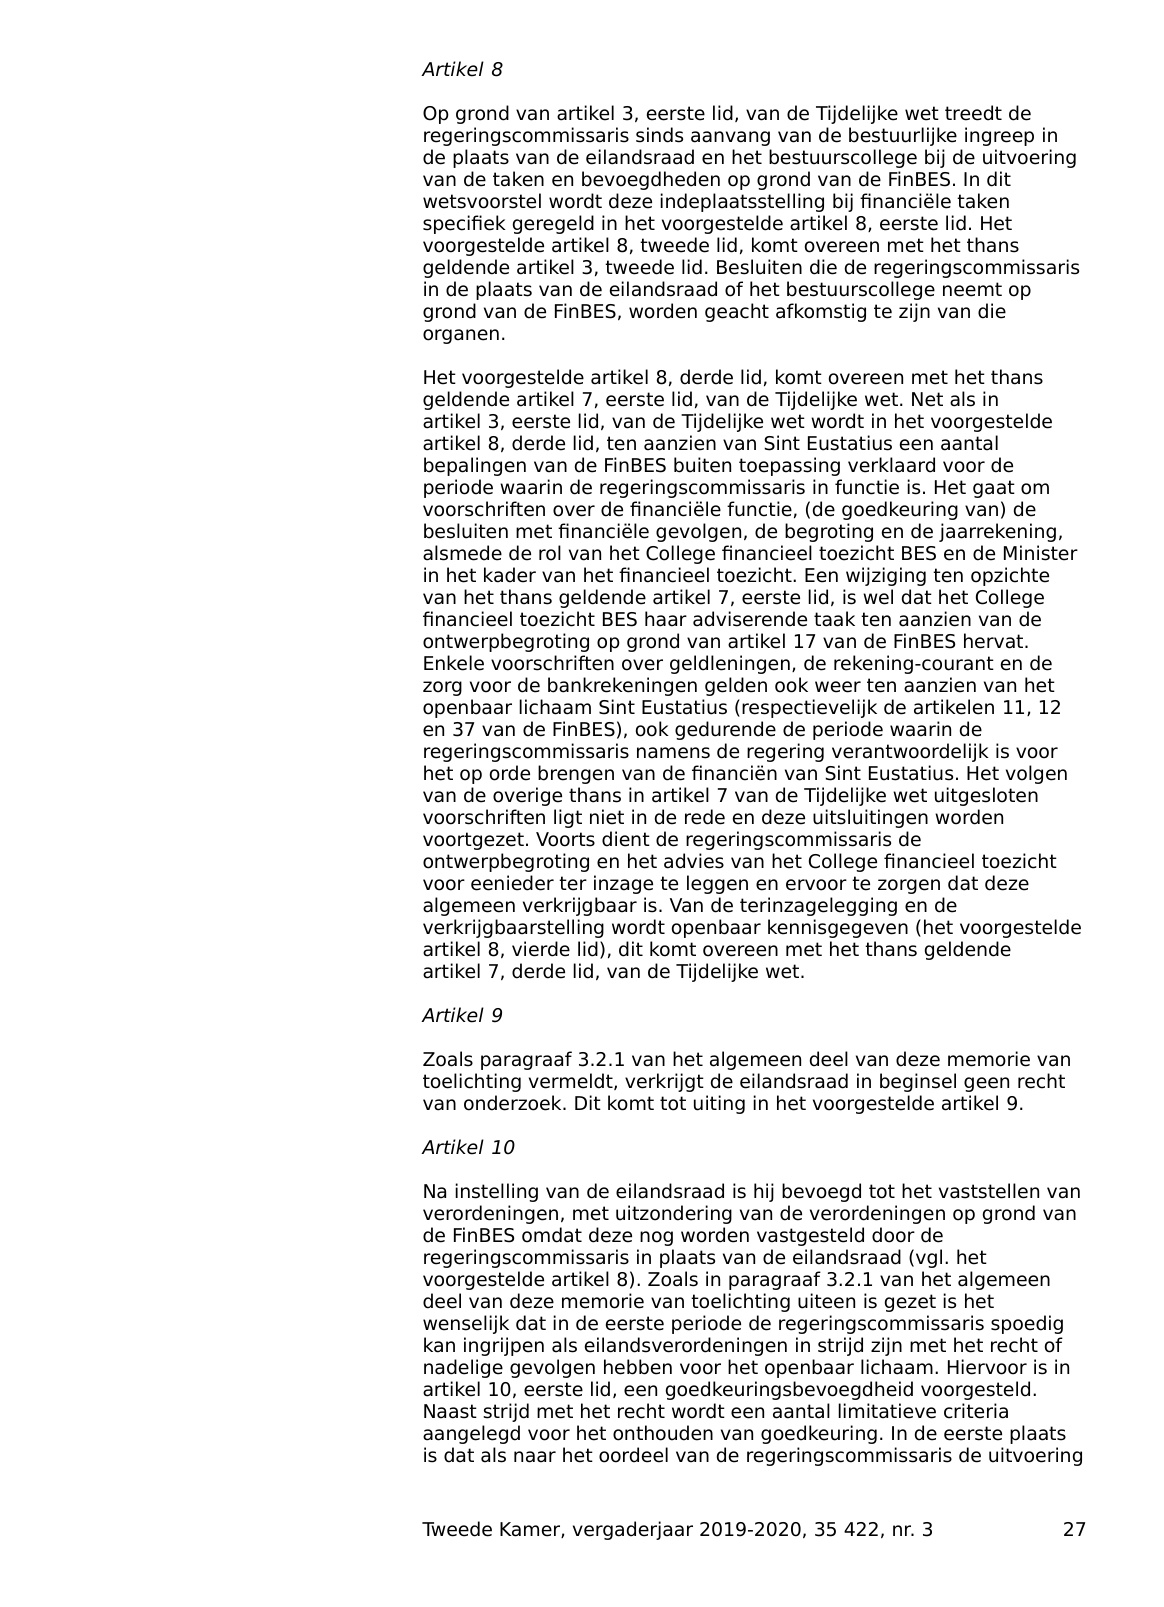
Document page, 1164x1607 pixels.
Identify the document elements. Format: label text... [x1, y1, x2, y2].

subtitle Artikel 8 [422, 59, 1087, 81]
subtitle Artikel 9 [422, 1005, 1087, 1027]
text Op grond van artikel 3, eerste lid, van de Tijdelijke wet treedt de regeringscommissaris sinds aanvang van de bestuurlijke ingreep in de plaats van de eilandsraad en het bestuurscollege bij de uitvoering van de taken en bevoegdheden op grond van de FinBES. In dit wetsvoorstel wordt deze indeplaatsstelling bij financiële taken specifiek geregeld in het voorgestelde artikel 8, eerste lid. Het voorgestelde artikel 8, tweede lid, komt overeen met het thans geldende artikel 3, tweede lid. Besluiten die de regeringscommissaris in de plaats van de eilandsraad of het bestuurscollege neemt op grond van de FinBES, worden geacht afkomstig te zijn van die organen. [422, 103, 1087, 345]
text Het voorgestelde artikel 8, derde lid, komt overeen met het thans geldende artikel 7, eerste lid, van de Tijdelijke wet. Net als in artikel 3, eerste lid, van de Tijdelijke wet wordt in het voorgestelde artikel 8, derde lid, ten aanzien van Sint Eustatius een aantal bepalingen van de FinBES buiten toepassing verklaard voor de periode waarin de regeringscommissaris in functie is. Het gaat om voorschriften over de financiële functie, (de goedkeuring van) de besluiten met financiële gevolgen, de begroting en de jaarrekening, alsmede de rol van het College financieel toezicht BES en de Minister in het kader van het financieel toezicht. Een wijziging ten opzichte van het thans geldende artikel 7, eerste lid, is wel dat het College financieel toezicht BES haar adviserende taak ten aanzien van de ontwerpbegroting op grond van artikel 17 van de FinBES hervat. Enkele voorschriften over geldleningen, de rekening-courant en de zorg voor de bankrekeningen gelden ook weer ten aanzien van het openbaar lichaam Sint Eustatius (respectievelijk de artikelen 11, 12 en 37 van de FinBES), ook gedurende de periode waarin de regeringscommissaris namens de regering verantwoordelijk is voor het op orde brengen van de financiën van Sint Eustatius. Het volgen van de overige thans in artikel 7 van de Tijdelijke wet uitgesloten voorschriften ligt niet in de rede en deze uitsluitingen worden voortgezet. Voorts dient de regeringscommissaris de ontwerpbegroting en het advies van het College financieel toezicht voor eenieder ter inzage te leggen en ervoor te zorgen dat deze algemeen verkrijgbaar is. Van de terinzagelegging en de verkrijgbaarstelling wordt openbaar kennisgegeven (het voorgestelde artikel 8, vierde lid), dit komt overeen met het thans geldende artikel 7, derde lid, van de Tijdelijke wet. [422, 367, 1087, 983]
text Zoals paragraaf 3.2.1 van het algemeen deel van deze memorie van toelichting vermeldt, verkrijgt de eilandsraad in beginsel geen recht van onderzoek. Dit komt tot uiting in het voorgestelde artikel 9. [422, 1049, 1087, 1115]
text Na instelling van de eilandsraad is hij bevoegd tot het vaststellen van verordeningen, met uitzondering van de verordeningen op grond van de FinBES omdat deze nog worden vastgesteld door de regeringscommissaris in plaats van de eilandsraad (vgl. het voorgestelde artikel 8). Zoals in paragraaf 3.2.1 van het algemeen deel van deze memorie van toelichting uiteen is gezet is het wenselijk dat in de eerste periode de regeringscommissaris spoedig kan ingrijpen als eilandsverordeningen in strijd zijn met het recht of nadelige gevolgen hebben voor het openbaar lichaam. Hiervoor is in artikel 10, eerste lid, een goedkeuringsbevoegdheid voorgesteld. Naast strijd met het recht wordt een aantal limitatieve criteria aangelegd voor het onthouden van goedkeuring. In de eerste plaats is dat als naar het oordeel van de regeringscommissaris de uitvoering [422, 1181, 1087, 1467]
subtitle Artikel 10 [422, 1137, 1087, 1159]
